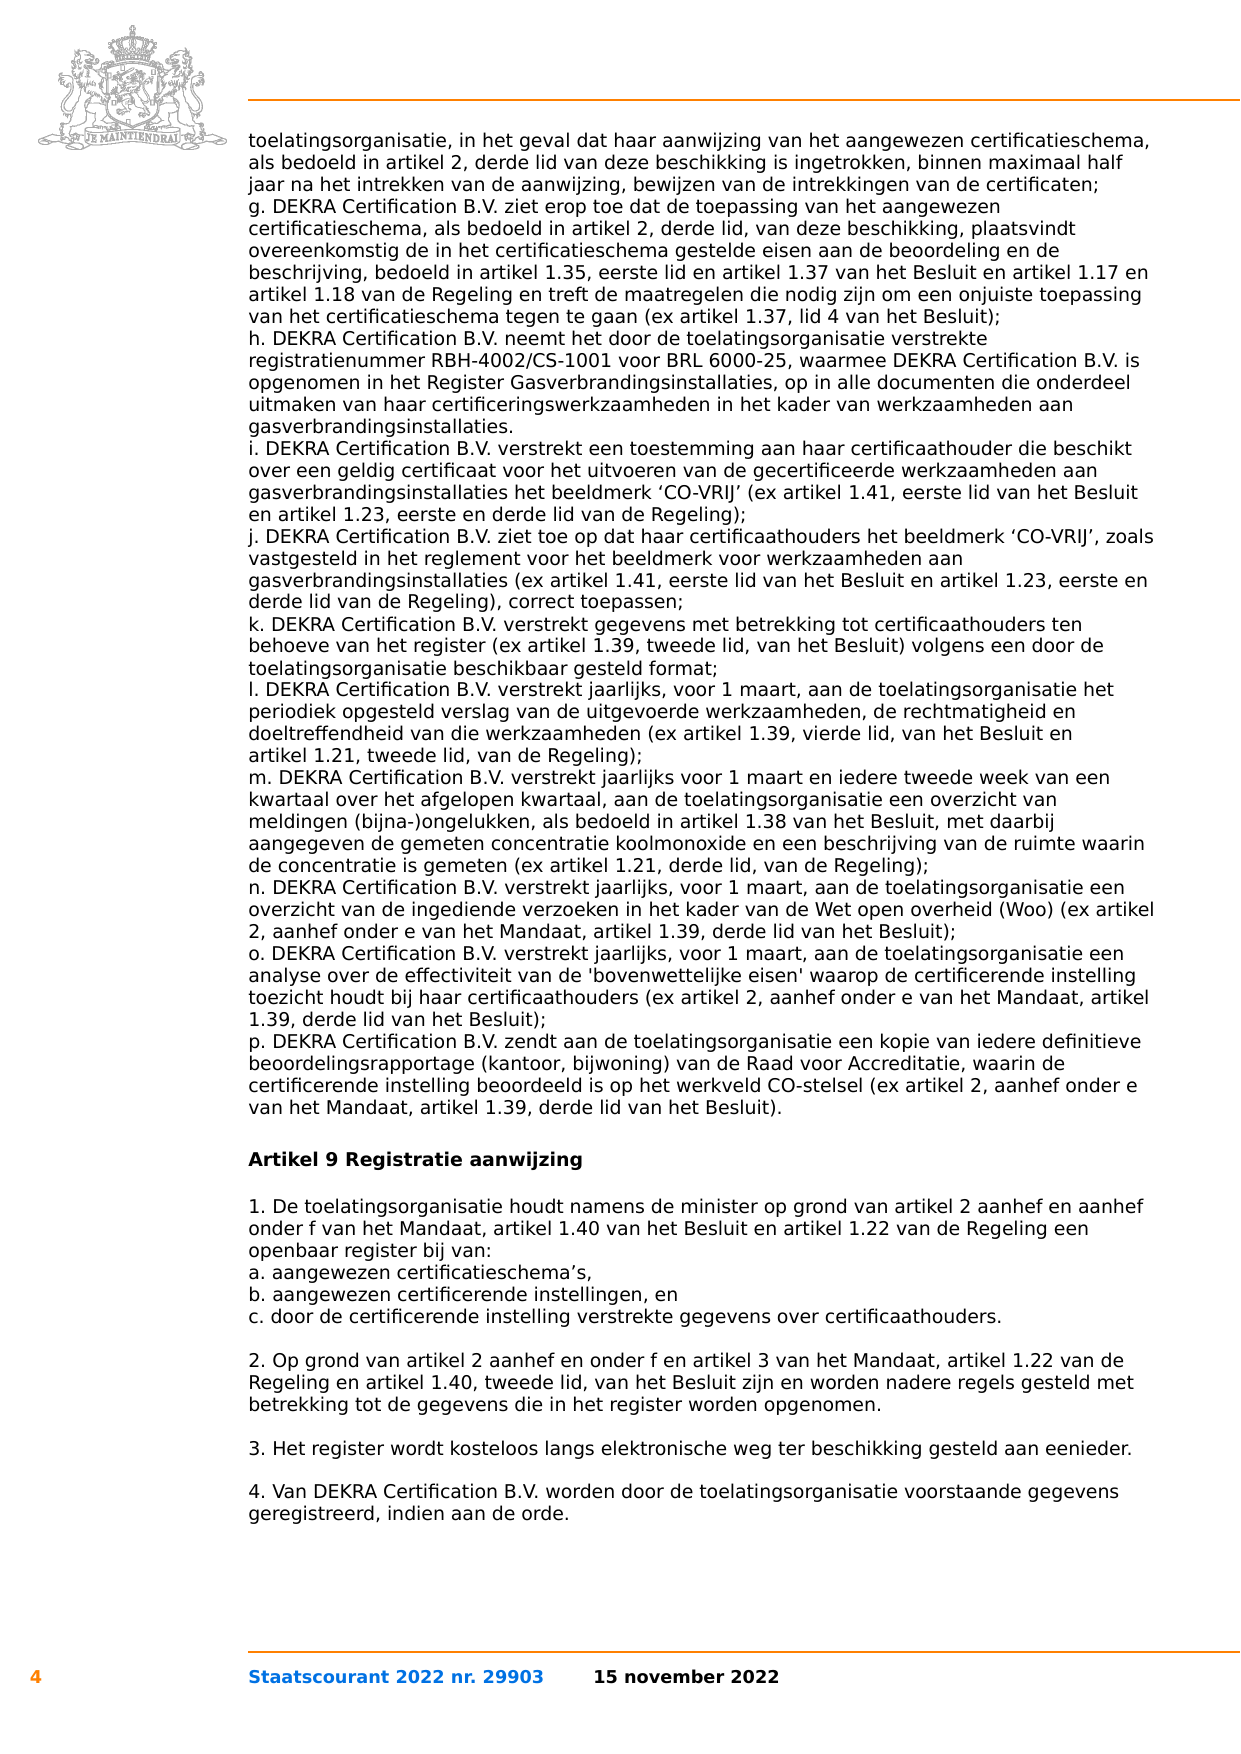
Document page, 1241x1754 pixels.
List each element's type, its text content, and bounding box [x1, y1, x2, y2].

text b. aangewezen certificerende instellingen, en [248, 1284, 1163, 1306]
text 1. De toelatingsorganisatie houdt namens de minister op grond van artikel 2 aanhef en aanhef onder f van het Mandaat, artikel 1.40 van het Besluit en artikel 1.22 van de Regeling een openbaar register bij van: [248, 1196, 1163, 1262]
text g. DEKRA Certification B.V. ziet erop toe dat de toepassing van het aangewezen certificatieschema, als bedoeld in artikel 2, derde lid, van deze beschikking, plaatsvindt overeenkomstig de in het certificatieschema gestelde eisen aan de beoordeling en de beschrijving, bedoeld in artikel 1.35, eerste lid en artikel 1.37 van het Besluit en artikel 1.17 en artikel 1.18 van de Regeling en treft de maatregelen die nodig zijn om een onjuiste toepassing van het certificatieschema tegen te gaan (ex artikel 1.37, lid 4 van het Besluit); [248, 196, 1163, 328]
text m. DEKRA Certification B.V. verstrekt jaarlijks voor 1 maart en iedere tweede week van een kwartaal over het afgelopen kwartaal, aan de toelatingsorganisatie een overzicht van meldingen (bijna-)ongelukken, als bedoeld in artikel 1.38 van het Besluit, met daarbij aangegeven de gemeten concentratie koolmonoxide en een beschrijving van de ruimte waarin de concentratie is gemeten (ex artikel 1.21, derde lid, van de Regeling); [248, 767, 1163, 877]
text o. DEKRA Certification B.V. verstrekt jaarlijks, voor 1 maart, aan de toelatingsorganisatie een analyse over de effectiviteit van de 'bovenwettelijke eisen' waarop de certificerende instelling toezicht houdt bij haar certificaathouders (ex artikel 2, aanhef onder e van het Mandaat, artikel 1.39, derde lid van het Besluit); [248, 943, 1163, 1031]
text j. DEKRA Certification B.V. ziet toe op dat haar certificaathouders het beeldmerk ‘CO-VRIJ’, zoals vastgesteld in het reglement voor het beeldmerk voor werkzaamheden aan gasverbrandingsinstallaties (ex artikel 1.41, eerste lid van het Besluit en artikel 1.23, eerste en derde lid van de Regeling), correct toepassen; [248, 526, 1163, 613]
text 2. Op grond van artikel 2 aanhef en onder f en artikel 3 van het Mandaat, artikel 1.22 van de Regeling en artikel 1.40, tweede lid, van het Besluit zijn en worden nadere regels gesteld met betrekking tot de gegevens die in het register worden opgenomen. [248, 1350, 1163, 1416]
text l. DEKRA Certification B.V. verstrekt jaarlijks, voor 1 maart, aan de toelatingsorganisatie het periodiek opgesteld verslag van de uitgevoerde werkzaamheden, de rechtmatigheid en doeltreffendheid van die werkzaamheden (ex artikel 1.39, vierde lid, van het Besluit en artikel 1.21, tweede lid, van de Regeling); [248, 679, 1163, 767]
text 3. Het register wordt kosteloos langs elektronische weg ter beschikking gesteld aan eenieder. [248, 1437, 1163, 1459]
text k. DEKRA Certification B.V. verstrekt gegevens met betrekking tot certificaathouders ten behoeve van het register (ex artikel 1.39, tweede lid, van het Besluit) volgens een door de toelatingsorganisatie beschikbaar gesteld format; [248, 613, 1163, 679]
text p. DEKRA Certification B.V. zendt aan de toelatingsorganisatie een kopie van iedere definitieve beoordelingsrapportage (kantoor, bijwoning) van de Raad voor Accreditatie, waarin de certificerende instelling beoordeeld is op het werkveld CO-stelsel (ex artikel 2, aanhef onder e van het Mandaat, artikel 1.39, derde lid van het Besluit). [248, 1031, 1163, 1119]
text i. DEKRA Certification B.V. verstrekt een toestemming aan haar certificaathouder die beschikt over een geldig certificaat voor het uitvoeren van de gecertificeerde werkzaamheden aan gasverbrandingsinstallaties het beeldmerk ‘CO-VRIJ’ (ex artikel 1.41, eerste lid van het Besluit en artikel 1.23, eerste en derde lid van de Regeling); [248, 438, 1163, 526]
picture [38, 25, 227, 150]
text n. DEKRA Certification B.V. verstrekt jaarlijks, voor 1 maart, aan de toelatingsorganisatie een overzicht van de ingediende verzoeken in het kader van de Wet open overheid (Woo) (ex artikel 2, aanhef onder e van het Mandaat, artikel 1.39, derde lid van het Besluit); [248, 877, 1163, 943]
text 4. Van DEKRA Certification B.V. worden door de toelatingsorganisatie voorstaande gegevens geregistreerd, indien aan de orde. [248, 1481, 1163, 1525]
subtitle Artikel 9 Registratie aanwijzing [248, 1149, 1163, 1171]
text h. DEKRA Certification B.V. neemt het door de toelatingsorganisatie verstrekte registratienummer RBH-4002/CS-1001 voor BRL 6000-25, waarmee DEKRA Certification B.V. is opgenomen in het Register Gasverbrandingsinstallaties, op in alle documenten die onderdeel uitmaken van haar certificeringswerkzaamheden in het kader van werkzaamheden aan gasverbrandingsinstallaties. [248, 328, 1163, 438]
text c. door de certificerende instelling verstrekte gegevens over certificaathouders. [248, 1306, 1163, 1328]
text toelatingsorganisatie, in het geval dat haar aanwijzing van het aangewezen certificatieschema, als bedoeld in artikel 2, derde lid van deze beschikking is ingetrokken, binnen maximaal half jaar na het intrekken van de aanwijzing, bewijzen van de intrekkingen van de certificaten; [248, 130, 1163, 196]
text a. aangewezen certificatieschema’s, [248, 1262, 1163, 1284]
